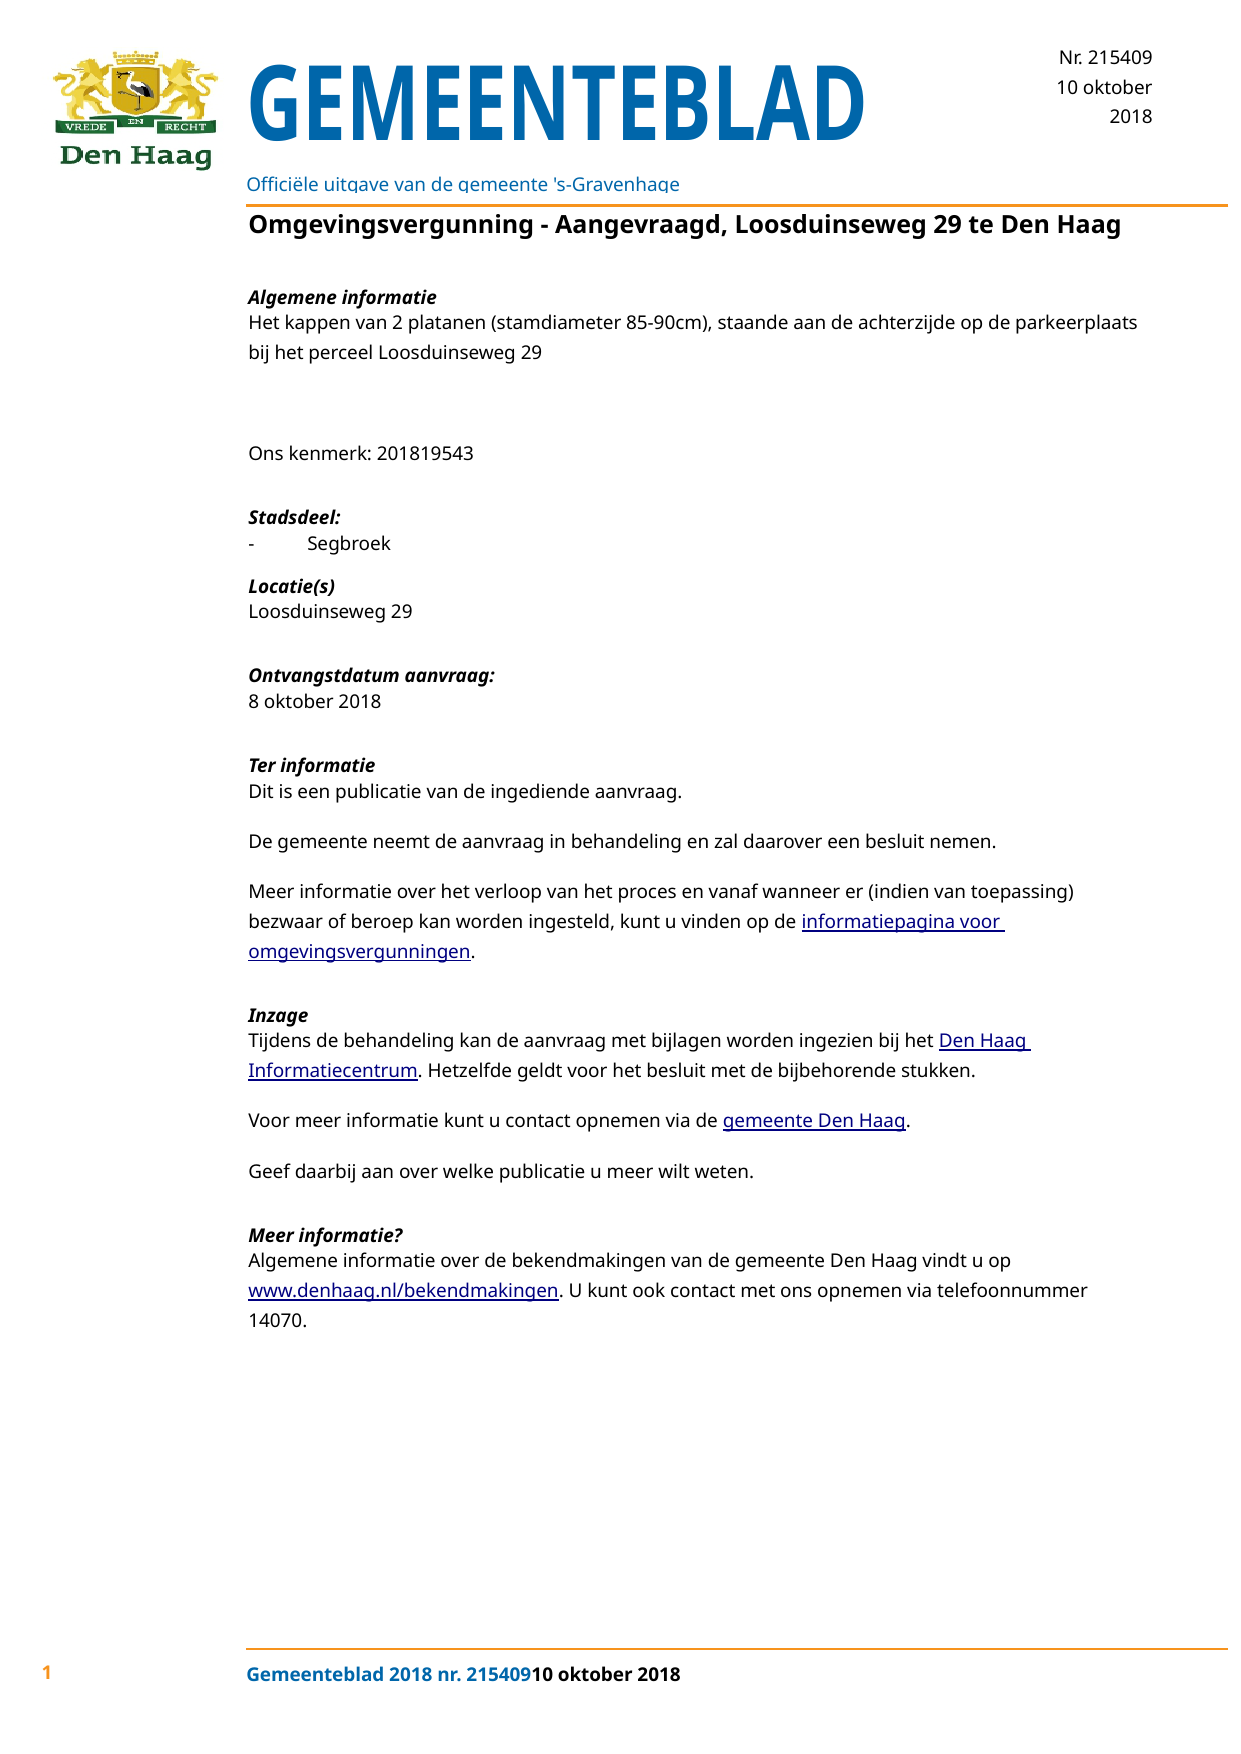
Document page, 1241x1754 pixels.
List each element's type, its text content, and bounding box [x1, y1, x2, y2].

text Meer informatie over het verloop van het proces en vanaf wanneer er (indien van toepassing) bezwaar of beroep kan worden ingesteld, kunt u vinden op de informatiepagina voor omgevingsvergunningen. [248, 879, 1152, 964]
text Meer informatie? [248, 1222, 1152, 1248]
text Algemene informatie over de bekendmakingen van de gemeente Den Haag vindt u op www.denhaag.nl/bekendmakingen. U kunt ook contact met ons opnemen via telefoonnummer 14070. [248, 1248, 1152, 1333]
text Ontvangstdatum aanvraag: [248, 662, 1152, 688]
text De gemeente neemt de aanvraag in behandeling en zal daarover een besluit nemen. [248, 828, 1152, 854]
text Stadsdeel: [248, 504, 1152, 530]
text Algemene informatie [248, 284, 1152, 309]
text Dit is een publicatie van de ingediende aanvraag. [248, 778, 1152, 804]
text 8 oktober 2018 [248, 688, 1152, 714]
text Voor meer informatie kunt u contact opnemen via de gemeente Den Haag. [248, 1108, 1152, 1133]
text Loosduinseweg 29 [248, 598, 1152, 624]
text Het kappen van 2 platanen (stamdiameter 85-90cm), staande aan de achterzijde op de parkeerplaats bij het perceel Loosduinseweg 29 [248, 309, 1152, 365]
picture [41, 47, 231, 172]
text Ter informatie [248, 752, 1152, 778]
list Segbroek [248, 530, 1152, 555]
text Geef daarbij aan over welke publicatie u meer wilt weten. [248, 1158, 1152, 1184]
text Ons kenmerk: 201819543 [248, 440, 1152, 466]
text Omgevingsvergunning - Aangevraagd, Loosduinseweg 29 te Den Haag [248, 207, 1152, 241]
text Locatie(s) [248, 573, 1152, 598]
text Inzage [248, 1002, 1152, 1028]
text Tijdens de behandeling kan de aanvraag met bijlagen worden ingezien bij het Den Haag Informatiecentrum. Hetzelfde geldt voor het besluit met de bijbehorende stukken. [248, 1028, 1152, 1083]
